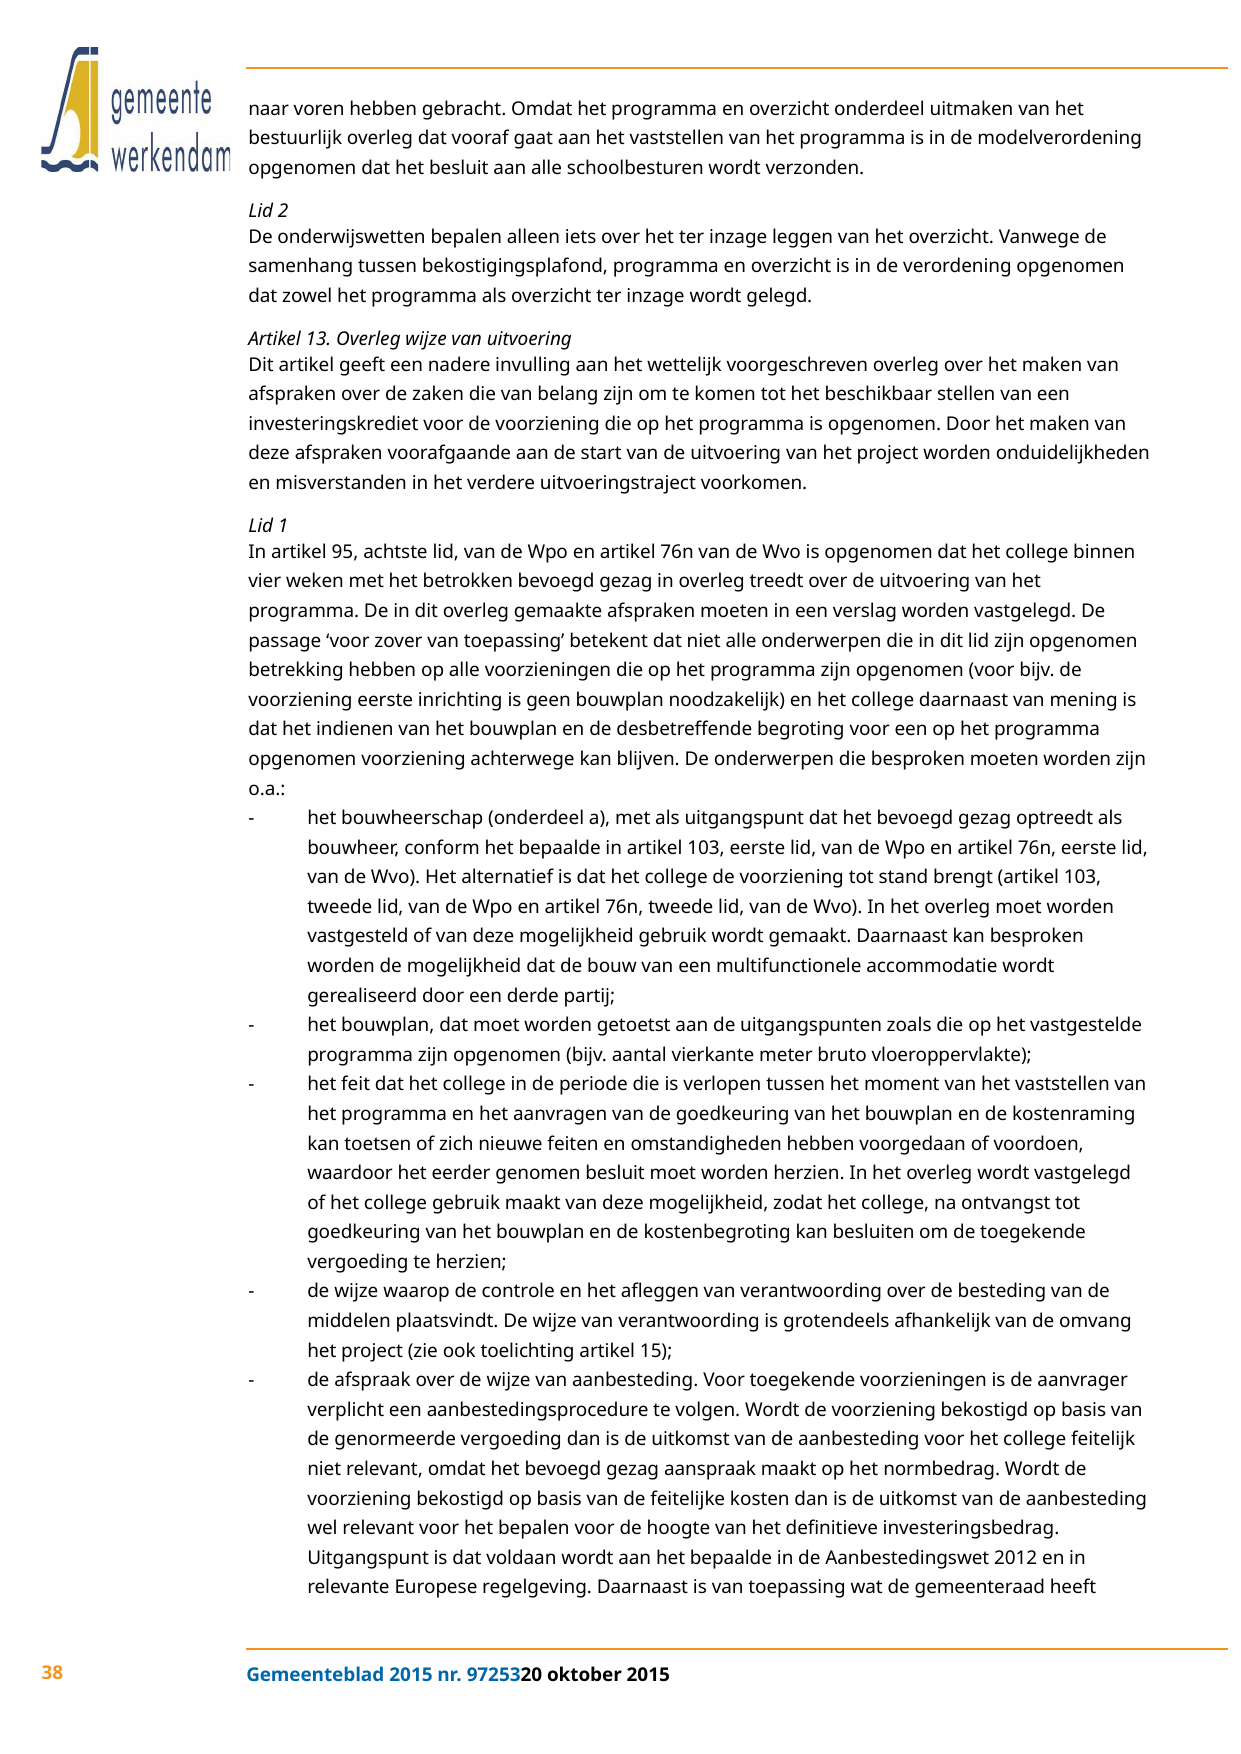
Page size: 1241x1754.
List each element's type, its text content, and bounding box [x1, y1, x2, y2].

picture [41, 47, 231, 172]
text naar voren hebben gebracht. Omdat het programma en overzicht onderdeel uitmaken van het bestuurlijk overleg dat vooraf gaat aan het vaststellen van het programma is in de modelverordening opgenomen dat het besluit aan alle schoolbesturen wordt verzonden. [248, 95, 1152, 180]
list de wijze waarop de controle en het afleggen van verantwoording over de besteding van de middelen plaatsvindt. De wijze van verantwoording is grotendeels afhankelijk van de omvang het project (zie ook toelichting artikel 15); [248, 1278, 1152, 1362]
list het feit dat het college in de periode die is verlopen tussen het moment van het vaststellen van het programma en het aanvragen van de goedkeuring van het bouwplan en de kostenraming kan toetsen of zich nieuwe feiten en omstandigheden hebben voorgedaan of voordoen, waardoor het eerder genomen besluit moet worden herzien. In het overleg wordt vastgelegd of het college gebruik maakt van deze mogelijkheid, zodat het college, na ontvangst tot goedkeuring van het bouwplan en de kostenbegroting kan besluiten om de toegekende vergoeding te herzien; [248, 1071, 1152, 1274]
text De onderwijswetten bepalen alleen iets over het ter inzage leggen van het overzicht. Vanwege de samenhang tussen bekostigingsplafond, programma en overzicht is in de verordening opgenomen dat zowel het programma als overzicht ter inzage wordt gelegd. [248, 223, 1152, 308]
text Lid 1 [248, 512, 1152, 538]
text Lid 2 [248, 197, 1152, 223]
list het bouwplan, dat moet worden getoetst aan de uitgangspunten zoals die op het vastgestelde programma zijn opgenomen (bijv. aantal vierkante meter bruto vloeroppervlakte); [248, 1011, 1152, 1067]
text In artikel 95, achtste lid, van de Wpo en artikel 76n van de Wvo is opgenomen dat het college binnen vier weken met het betrokken bevoegd gezag in overleg treedt over de uitvoering van het programma. De in dit overleg gemaakte afspraken moeten in een verslag worden vastgelegd. De passage ‘voor zover van toepassing’ betekent dat niet alle onderwerpen die in dit lid zijn opgenomen betrekking hebben op alle voorzieningen die op het programma zijn opgenomen (voor bijv. de voorziening eerste inrichting is geen bouwplan noodzakelijk) en het college daarnaast van mening is dat het indienen van het bouwplan en de desbetreffende begroting voor een op het programma opgenomen voorziening achterwege kan blijven. De onderwerpen die besproken moeten worden zijn o.a.: [248, 538, 1152, 800]
text Artikel 13. Overleg wijze van uitvoering [248, 325, 1152, 351]
list de afspraak over de wijze van aanbesteding. Voor toegekende voorzieningen is de aanvrager verplicht een aanbestedingsprocedure te volgen. Wordt de voorziening bekostigd op basis van de genormeerde vergoeding dan is de uitkomst van de aanbesteding voor het college feitelijk niet relevant, omdat het bevoegd gezag aanspraak maakt op het normbedrag. Wordt de voorziening bekostigd op basis van de feitelijke kosten dan is de uitkomst van de aanbesteding wel relevant voor het bepalen voor de hoogte van het definitieve investeringsbedrag. Uitgangspunt is dat voldaan wordt aan het bepaalde in de Aanbestedingswet 2012 en in relevante Europese regelgeving. Daarnaast is van toepassing wat de gemeenteraad heeft [248, 1366, 1152, 1599]
list het bouwheerschap (onderdeel a), met als uitgangspunt dat het bevoegd gezag optreedt als bouwheer, conform het bepaalde in artikel 103, eerste lid, van de Wpo en artikel 76n, eerste lid, van de Wvo). Het alternatief is dat het college de voorziening tot stand brengt (artikel 103, tweede lid, van de Wpo en artikel 76n, tweede lid, van de Wvo). In het overleg moet worden vastgesteld of van deze mogelijkheid gebruik wordt gemaakt. Daarnaast kan besproken worden de mogelijkheid dat de bouw van een multifunctionele accommodatie wordt gerealiseerd door een derde partij; [248, 804, 1152, 1007]
text Dit artikel geeft een nadere invulling aan het wettelijk voorgeschreven overleg over het maken van afspraken over de zaken die van belang zijn om te komen tot het beschikbaar stellen van een investeringskrediet voor de voorziening die op het programma is opgenomen. Door het maken van deze afspraken voorafgaande aan de start van de uitvoering van het project worden onduidelijkheden en misverstanden in het verdere uitvoeringstraject voorkomen. [248, 351, 1152, 495]
